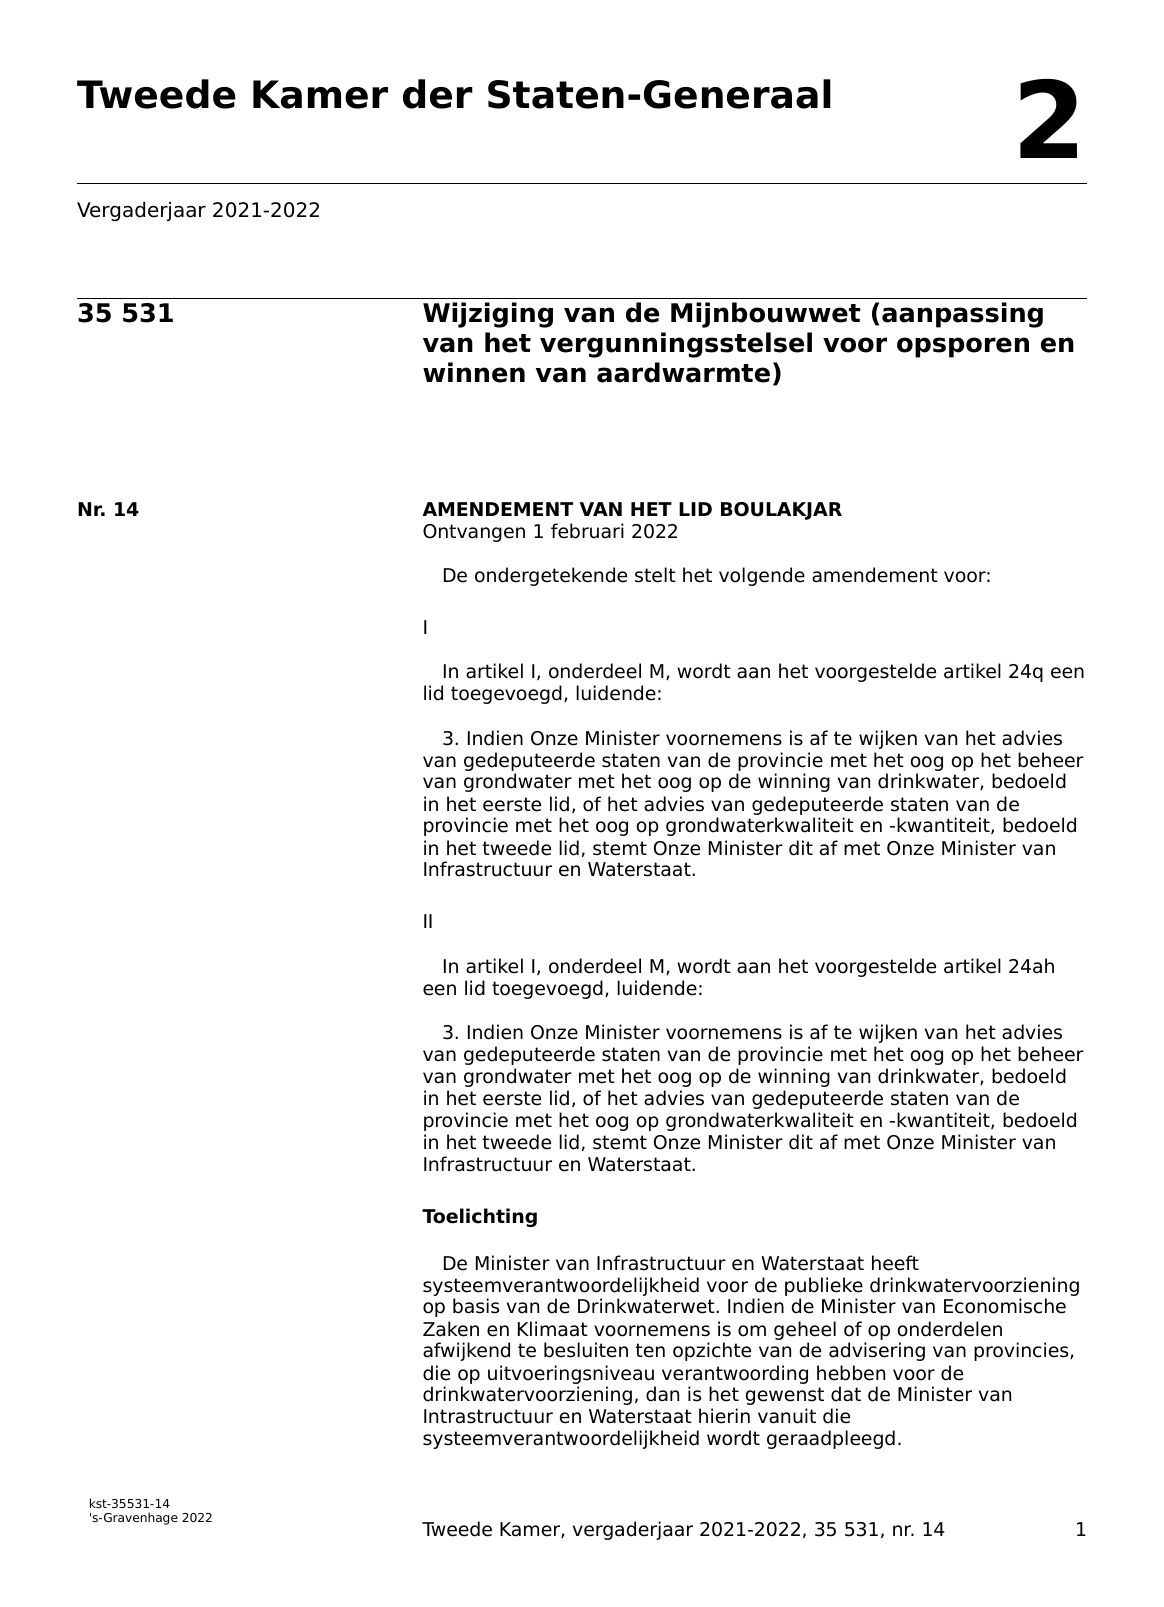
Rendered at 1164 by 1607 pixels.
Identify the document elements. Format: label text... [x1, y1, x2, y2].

table_cell Vergaderjaar 2021-2022 [77, 184, 1087, 298]
subtitle 35 531 Wijziging van de Mijnbouwwet (aanpassing van het vergunningsstelsel voor opsporen en winnen van aardwarmte) [77, 299, 1087, 388]
subtitle II [422, 911, 1087, 933]
text Ontvangen 1 februari 2022 [422, 521, 1087, 543]
subtitle Toelichting [422, 1206, 1087, 1227]
text 's-Gravenhage 2022 [88, 1511, 323, 1525]
text De ondergetekende stelt het volgende amendement voor: [422, 565, 1087, 587]
text De Minister van Infrastructuur en Waterstaat heeft systeemverantwoordelijkheid voor de publieke drinkwatervoorziening op basis van de Drinkwaterwet. Indien de Minister van Economische Zaken en Klimaat voornemens is om geheel of op onderdelen afwijkend te besluiten ten opzichte van de advisering van provincies, die op uitvoeringsniveau verantwoording hebben voor de drinkwatervoorziening, dan is het gewenst dat de Minister van Intrastructuur en Waterstaat hierin vanuit die systeemverantwoordelijkheid wordt geraadpleegd. [422, 1252, 1087, 1450]
text In artikel I, onderdeel M, wordt aan het voorgestelde artikel 24ah een lid toegevoegd, luidende: [422, 956, 1087, 999]
text 3. Indien Onze Minister voornemens is af te wijken van het advies van gedeputeerde staten van de provincie met het oog op het beheer van grondwater met het oog op de winning van drinkwater, bedoeld in het eerste lid, of het advies van gedeputeerde staten van de provincie met het oog op grondwaterkwaliteit en -kwantiteit, bedoeld in het tweede lid, stemt Onze Minister dit af met Onze Minister van Infrastructuur en Waterstaat. [422, 1022, 1087, 1176]
text In artikel I, onderdeel M, wordt aan het voorgestelde artikel 24q een lid toegevoegd, luidende: [422, 661, 1087, 705]
subtitle Nr. 14 AMENDEMENT VAN HET LID BOULAKJAR [77, 499, 1087, 521]
subtitle I [422, 617, 1087, 639]
text 3. Indien Onze Minister voornemens is af te wijken van het advies van gedeputeerde staten van de provincie met het oog op het beheer van grondwater met het oog op de winning van drinkwater, bedoeld in het eerste lid, of het advies van gedeputeerde staten van de provincie met het oog op grondwaterkwaliteit en -kwantiteit, bedoeld in het tweede lid, stemt Onze Minister dit af met Onze Minister van Infrastructuur en Waterstaat. [422, 727, 1087, 881]
text kst-35531-14 [88, 1497, 323, 1511]
table_header 2 [886, 59, 1087, 183]
table_header Tweede Kamer der Staten-Generaal [77, 59, 886, 183]
